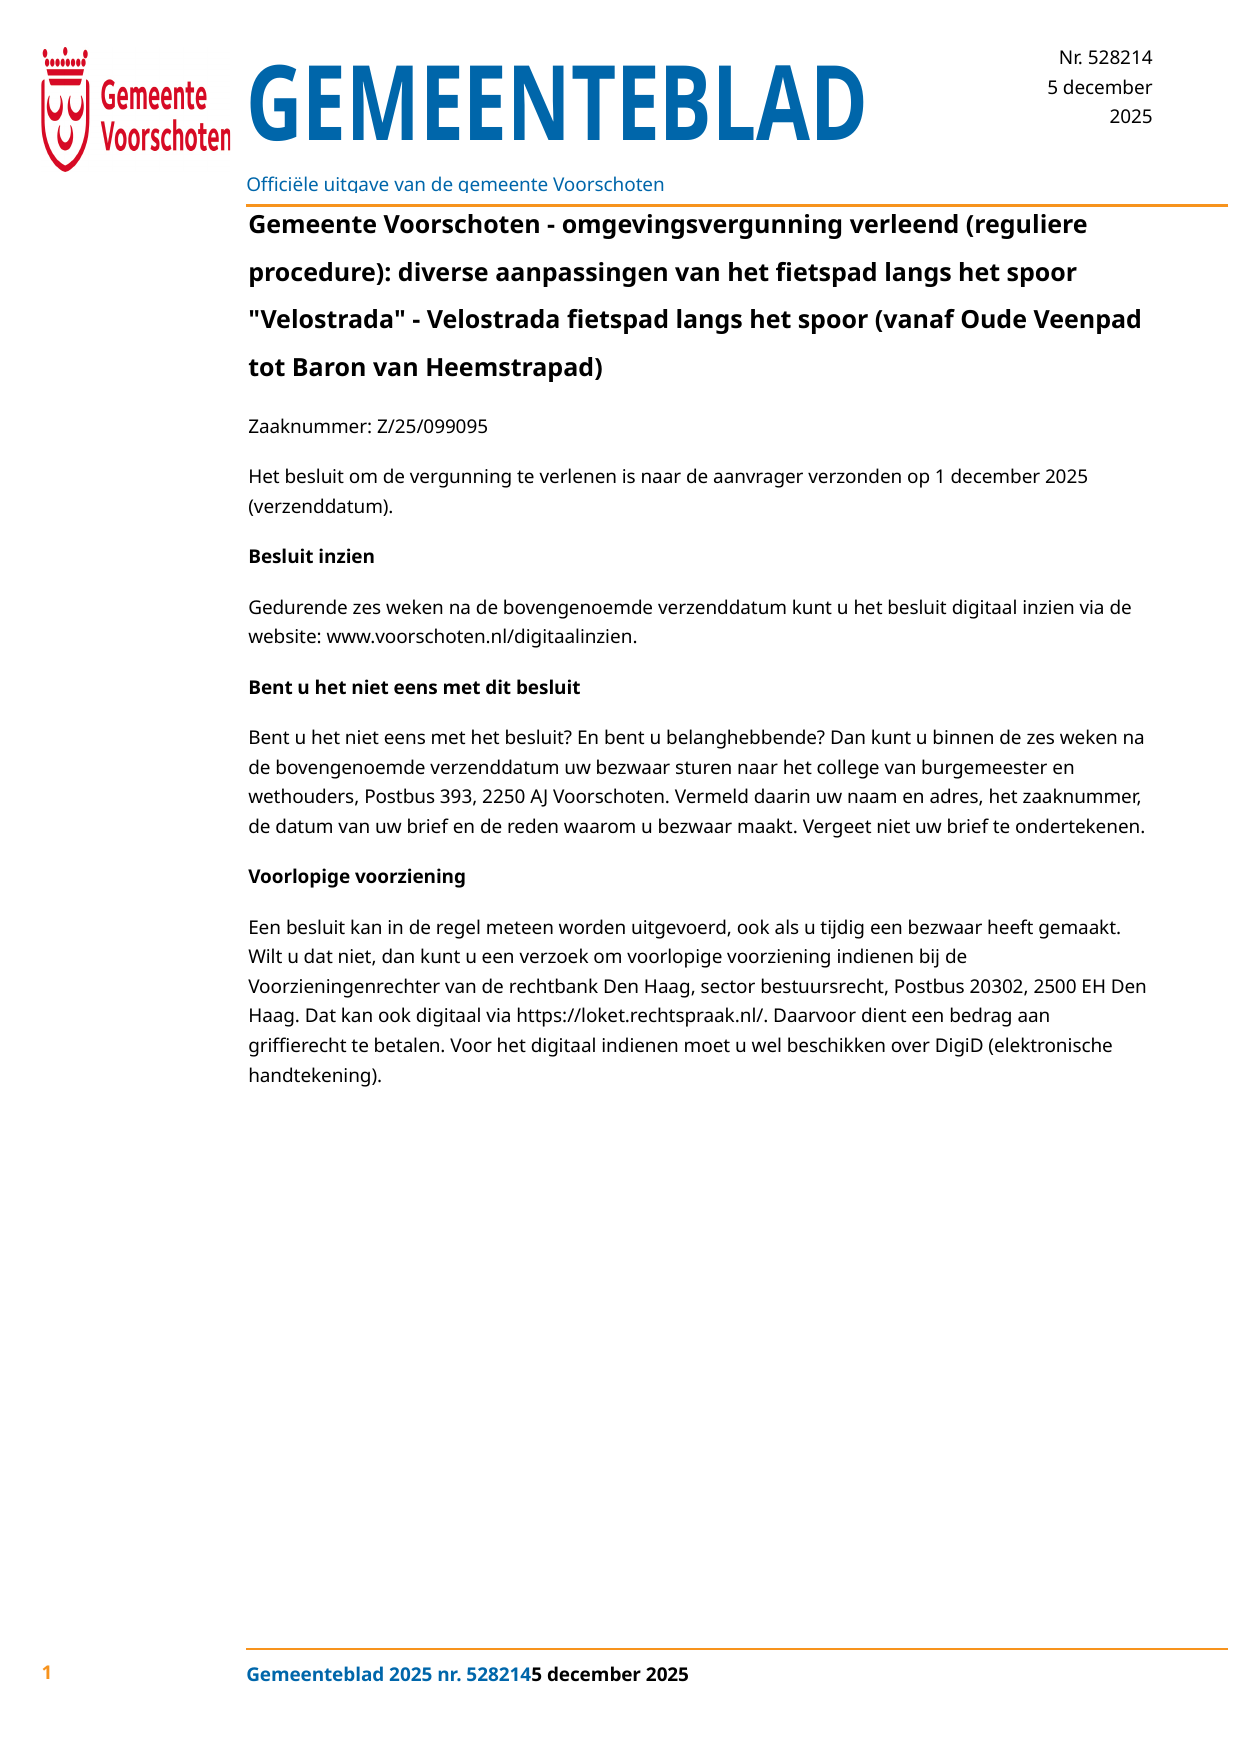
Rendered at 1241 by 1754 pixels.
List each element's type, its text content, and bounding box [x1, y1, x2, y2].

text Bent u het niet eens met het besluit? En bent u belanghebbende? Dan kunt u binnen de zes weken na de bovengenoemde verzenddatum uw bezwaar sturen naar het college van burgemeester en wethouders, Postbus 393, 2250 AJ Voorschoten. Vermeld daarin uw naam en adres, het zaaknummer, de datum van uw brief en de reden waarom u bezwaar maakt. Vergeet niet uw brief te ondertekenen. [248, 724, 1152, 839]
text Een besluit kan in de regel meteen worden uitgevoerd, ook als u tijdig een bezwaar heeft gemaakt. Wilt u dat niet, dan kunt u een verzoek om voorlopige voorziening indienen bij de Voorzieningenrechter van de rechtbank Den Haag, sector bestuursrecht, Postbus 20302, 2500 EH Den Haag. Dat kan ook digitaal via https://loket.rechtspraak.nl/. Daarvoor dient een bedrag aan griffierecht te betalen. Voor het digitaal indienen moet u wel beschikken over DigiD (elektronische handtekening). [248, 914, 1152, 1088]
text Gemeente Voorschoten - omgevingsvergunning verleend (reguliere procedure): diverse aanpassingen van het fietspad langs het spoor "Velostrada" - Velostrada fietspad langs het spoor (vanaf Oude Veenpad tot Baron van Heemstrapad) [248, 207, 1152, 384]
text Besluit inzien [248, 543, 1152, 569]
text Gedurende zes weken na de bovengenoemde verzenddatum kunt u het besluit digitaal inzien via de website: www.voorschoten.nl/digitaalinzien. [248, 594, 1152, 649]
text Zaaknummer: Z/25/099095 [248, 413, 1152, 439]
text Voorlopige voorziening [248, 863, 1152, 889]
picture [41, 47, 231, 172]
text Bent u het niet eens met dit besluit [248, 674, 1152, 700]
text Het besluit om de vergunning te verlenen is naar de aanvrager verzonden op 1 december 2025 (verzenddatum). [248, 463, 1152, 519]
